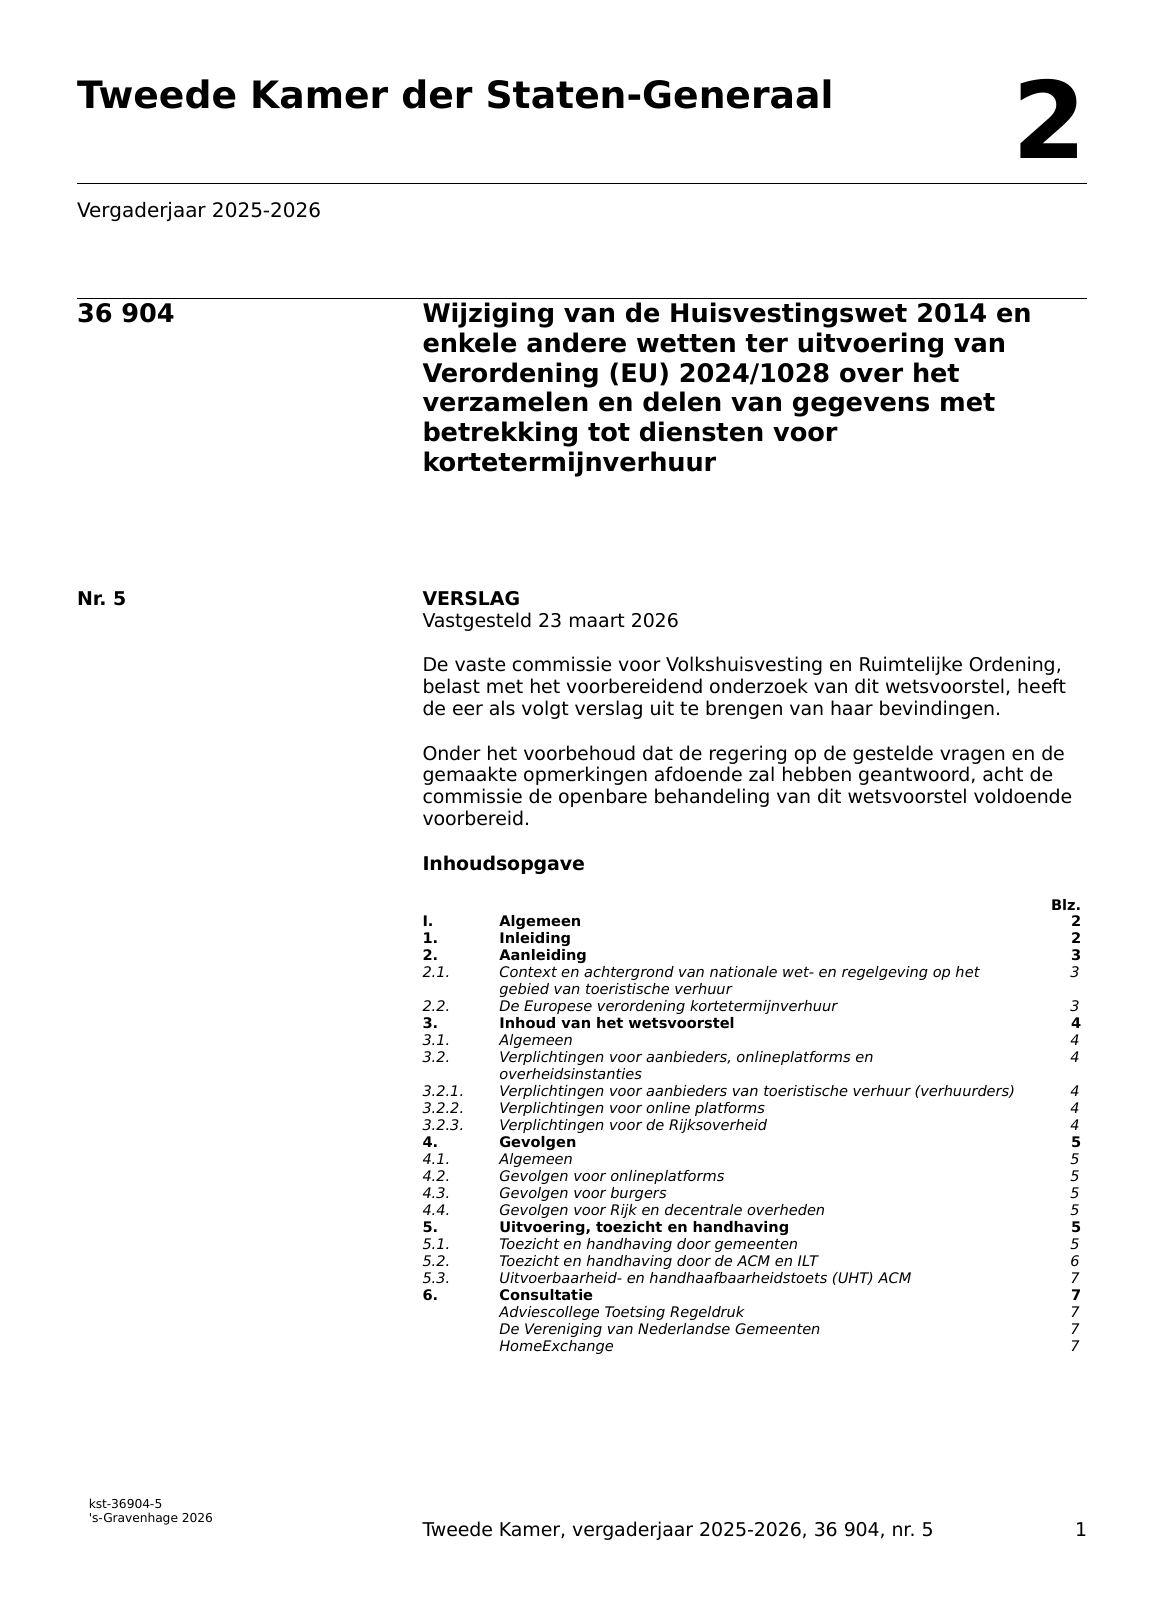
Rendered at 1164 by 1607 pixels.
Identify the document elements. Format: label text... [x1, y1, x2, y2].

table_cell 3.2.3. [422, 1117, 493, 1134]
table_cell 3. [422, 1015, 493, 1032]
table_cell 5 [1028, 1151, 1087, 1168]
table_cell 4.3. [422, 1185, 493, 1202]
table_cell 3.2.2. [422, 1100, 493, 1117]
table_cell Algemeen [493, 1032, 1028, 1049]
table_cell HomeExchange [493, 1338, 1028, 1355]
table_cell Verplichtingen voor de Rijksoverheid [493, 1117, 1028, 1134]
table_cell 3.1. [422, 1032, 493, 1049]
table_cell 3.2. [422, 1049, 493, 1083]
table_cell Toezicht en handhaving door de ACM en ILT [493, 1253, 1028, 1270]
table_cell 2 [1028, 913, 1087, 930]
table_cell Inhoud van het wetsvoorstel [493, 1015, 1028, 1032]
table_cell Uitvoerbaarheid- en handhaafbaarheidstoets (UHT) ACM [493, 1270, 1028, 1287]
table_cell I. [422, 913, 493, 930]
table_cell 4 [1028, 1100, 1087, 1117]
table_cell [422, 1304, 493, 1321]
table_cell Vergaderjaar 2025-2026 [77, 184, 1087, 298]
table_cell De Europese verordening kortetermijnverhuur [493, 998, 1028, 1015]
table_cell 4 [1028, 1117, 1087, 1134]
table_cell 4.2. [422, 1168, 493, 1185]
table_cell 5. [422, 1219, 493, 1236]
table_cell 4 [1028, 1015, 1087, 1032]
table_cell 2.2. [422, 998, 493, 1015]
table_cell 4.1. [422, 1151, 493, 1168]
table_header [493, 896, 1028, 913]
table_cell Gevolgen voor Rijk en decentrale overheden [493, 1202, 1028, 1219]
table_cell Consultatie [493, 1287, 1028, 1304]
text kst-36904-5 [88, 1497, 323, 1511]
table_cell 3.2.1. [422, 1083, 493, 1100]
table_cell 7 [1028, 1304, 1087, 1321]
table_cell 4. [422, 1134, 493, 1151]
table_cell [422, 1321, 493, 1338]
table_cell Inleiding [493, 930, 1028, 947]
table_cell 7 [1028, 1321, 1087, 1338]
table_header [422, 896, 493, 913]
table_cell Verplichtingen voor online platforms [493, 1100, 1028, 1117]
table_cell [422, 1338, 493, 1355]
table_cell Gevolgen voor onlineplatforms [493, 1168, 1028, 1185]
table_cell 7 [1028, 1338, 1087, 1355]
table_cell 5.2. [422, 1253, 493, 1270]
table_cell 5.1. [422, 1236, 493, 1253]
table_cell 4 [1028, 1049, 1087, 1083]
table_cell 3 [1028, 998, 1087, 1015]
table_cell Algemeen [493, 1151, 1028, 1168]
text Vastgesteld 23 maart 2026 [422, 610, 1087, 632]
table_cell Aanleiding [493, 947, 1028, 964]
table_cell Uitvoering, toezicht en handhaving [493, 1219, 1028, 1236]
subtitle 36 904 Wijziging van de Huisvestingswet 2014 en enkele andere wetten ter uitvoering van Verordening (EU) 2024/1028 over het verzamelen en delen van gegevens met betrekking tot diensten voor kortetermijnverhuur [77, 299, 1087, 477]
table_cell 6. [422, 1287, 493, 1304]
table_cell 5 [1028, 1168, 1087, 1185]
text Onder het voorbehoud dat de regering op de gestelde vragen en de gemaakte opmerkingen afdoende zal hebben geantwoord, acht de commissie de openbare behandeling van dit wetsvoorstel voldoende voorbereid. [422, 742, 1087, 830]
table_cell 6 [1028, 1253, 1087, 1270]
table_cell De Vereniging van Nederlandse Gemeenten [493, 1321, 1028, 1338]
table_cell 1. [422, 930, 493, 947]
table_header 2 [886, 59, 1087, 183]
table_cell 7 [1028, 1270, 1087, 1287]
table_header Blz. [1028, 896, 1087, 913]
table_cell 2.1. [422, 964, 493, 998]
table_cell Verplichtingen voor aanbieders van toeristische verhuur (verhuurders) [493, 1083, 1028, 1100]
table_cell 3 [1028, 947, 1087, 964]
text De vaste commissie voor Volkshuisvesting en Ruimtelijke Ordening, belast met het voorbereidend onderzoek van dit wetsvoorstel, heeft de eer als volgt verslag uit te brengen van haar bevindingen. [422, 654, 1087, 720]
table_cell 7 [1028, 1287, 1087, 1304]
table_cell Gevolgen voor burgers [493, 1185, 1028, 1202]
table_cell Adviescollege Toetsing Regeldruk [493, 1304, 1028, 1321]
table_cell 4 [1028, 1083, 1087, 1100]
table_cell 5 [1028, 1134, 1087, 1151]
table_cell 2. [422, 947, 493, 964]
table_header Tweede Kamer der Staten-Generaal [77, 59, 886, 183]
table_cell 4 [1028, 1032, 1087, 1049]
table_cell 2 [1028, 930, 1087, 947]
table_cell 5 [1028, 1236, 1087, 1253]
text Inhoudsopgave [422, 852, 1087, 874]
table_cell 3 [1028, 964, 1087, 998]
text 's-Gravenhage 2026 [88, 1511, 323, 1525]
table_cell Verplichtingen voor aanbieders, onlineplatforms en overheidsinstanties [493, 1049, 1028, 1083]
table_cell Toezicht en handhaving door gemeenten [493, 1236, 1028, 1253]
table_cell Context en achtergrond van nationale wet- en regelgeving op het gebied van toeristische verhuur [493, 964, 1028, 998]
table_cell 5.3. [422, 1270, 493, 1287]
table_cell Algemeen [493, 913, 1028, 930]
table_cell 5 [1028, 1185, 1087, 1202]
table_cell 5 [1028, 1202, 1087, 1219]
subtitle Nr. 5 VERSLAG [77, 588, 1087, 610]
table_cell 5 [1028, 1219, 1087, 1236]
table_cell 4.4. [422, 1202, 493, 1219]
table_cell Gevolgen [493, 1134, 1028, 1151]
